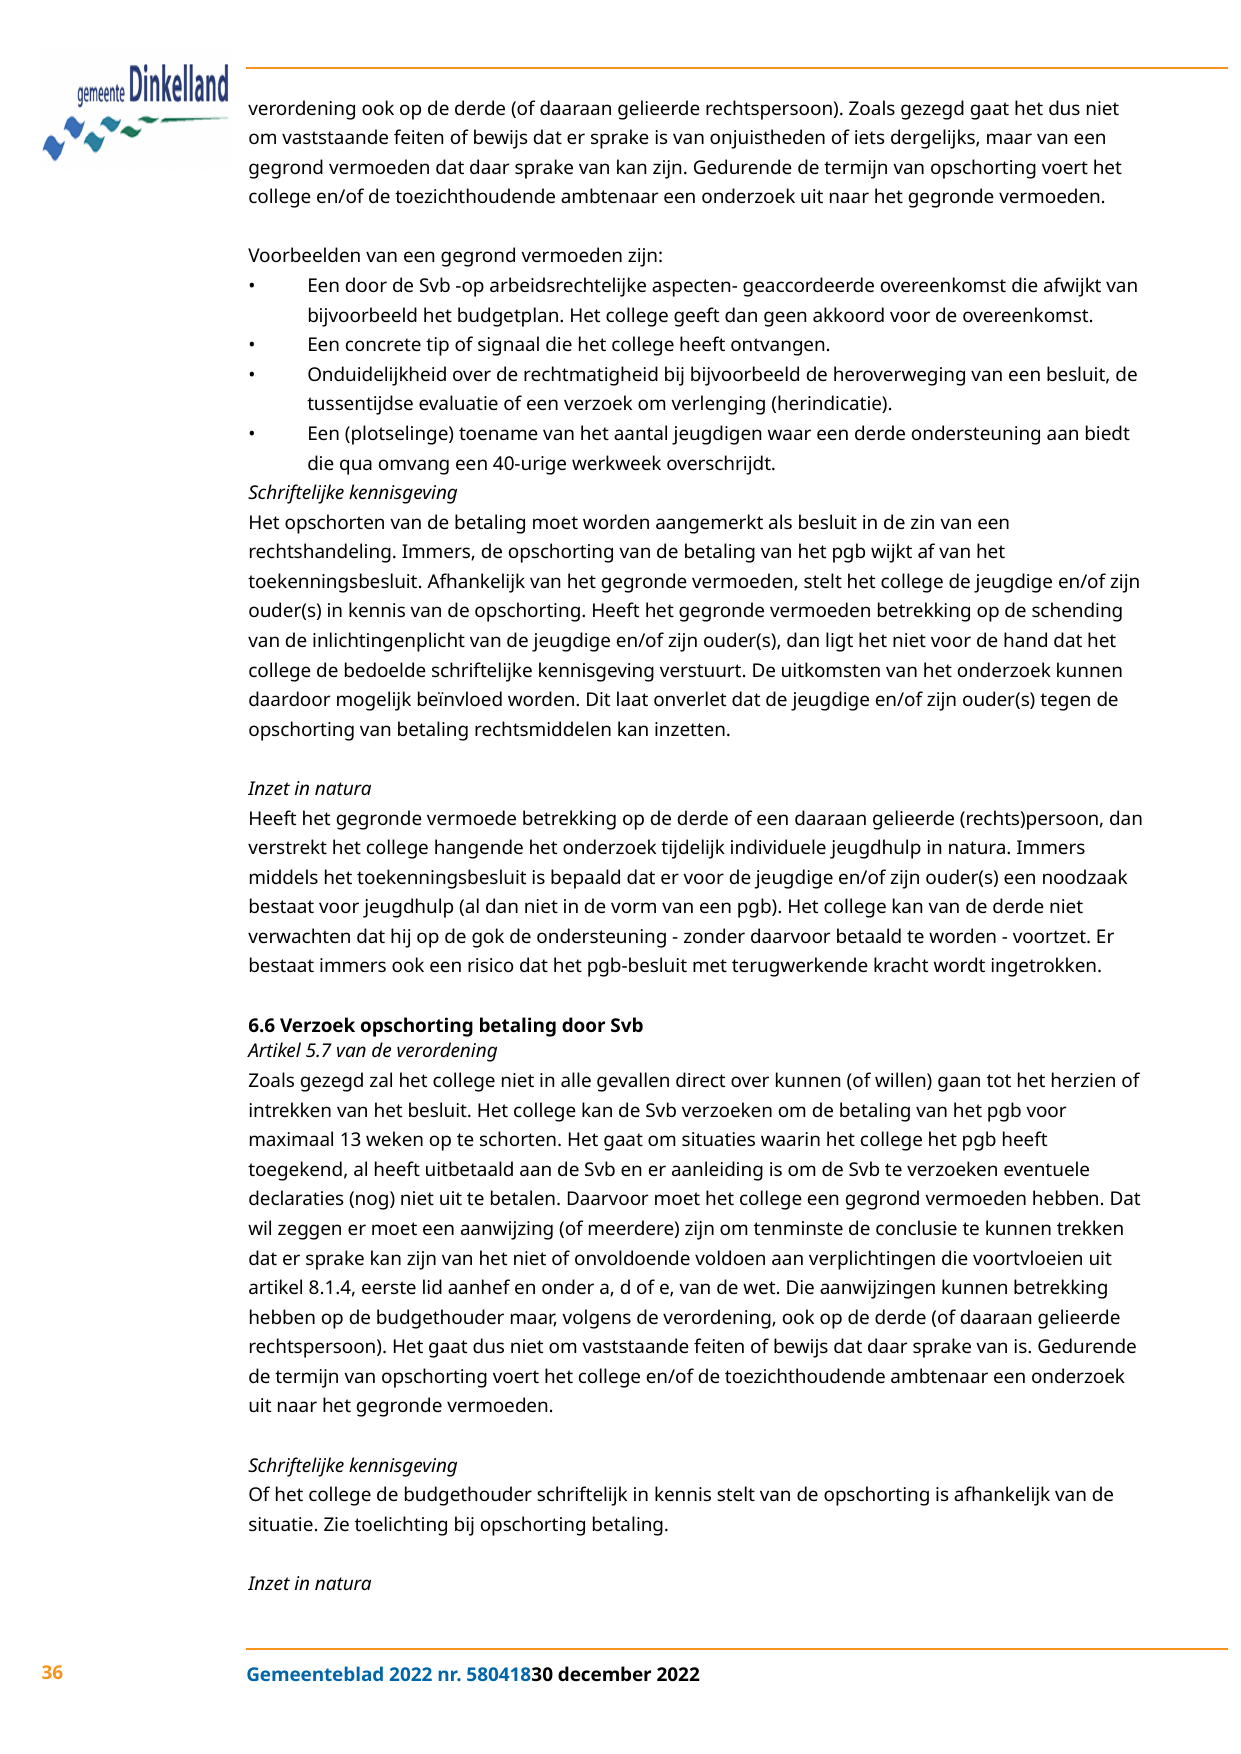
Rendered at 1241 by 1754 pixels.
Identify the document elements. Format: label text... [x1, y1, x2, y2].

text Of het college de budgethouder schriftelijk in kennis stelt van de opschorting is afhankelijk van de situatie. Zie toelichting bij opschorting betaling. [248, 1481, 1152, 1537]
list Onduidelijkheid over de rechtmatigheid bij bijvoorbeeld de heroverweging van een besluit, de tussentijdse evaluatie of een verzoek om verlenging (herindicatie). [248, 361, 1152, 416]
list Een concrete tip of signaal die het college heeft ontvangen. [248, 331, 1152, 357]
text Schriftelijke kennisgeving [248, 1452, 1152, 1477]
text Artikel 5.7 van de verordening [248, 1038, 1152, 1063]
list Een (plotselinge) toename van het aantal jeugdigen waar een derde ondersteuning aan biedt die qua omvang een 40-urige werkweek overschrijdt. [248, 420, 1152, 476]
text Inzet in natura [248, 1570, 1152, 1596]
text Zoals gezegd zal het college niet in alle gevallen direct over kunnen (of willen) gaan tot het herzien of intrekken van het besluit. Het college kan de Svb verzoeken om de betaling van het pgb voor maximaal 13 weken op te schorten. Het gaat om situaties waarin het college het pgb heeft toegekend, al heeft uitbetaald aan de Svb en er aanleiding is om de Svb te verzoeken eventuele declaraties (nog) niet uit te betalen. Daarvoor moet het college een gegrond vermoeden hebben. Dat wil zeggen er moet een aanwijzing (of meerdere) zijn om tenminste de conclusie te kunnen trekken dat er sprake kan zijn van het niet of onvoldoende voldoen aan verplichtingen die voortvloeien uit artikel 8.1.4, eerste lid aanhef en onder a, d of e, van de wet. Die aanwijzingen kunnen betrekking hebben op de budgethouder maar, volgens de verordening, ook op de derde (of daaraan gelieerde rechtspersoon). Het gaat dus niet om vaststaande feiten of bewijs dat daar sprake van is. Gedurende de termijn van opschorting voert het college en/of de toezichthoudende ambtenaar een onderzoek uit naar het gegronde vermoeden. [248, 1067, 1152, 1418]
text Schriftelijke kennisgeving [248, 479, 1152, 505]
picture [41, 47, 231, 172]
list Een door de Svb -op arbeidsrechtelijke aspecten- geaccordeerde overeenkomst die afwijkt van bijvoorbeeld het budgetplan. Het college geeft dan geen akkoord voor de overeenkomst. [248, 272, 1152, 328]
text Heeft het gegronde vermoede betrekking op de derde of een daaraan gelieerde (rechts)persoon, dan verstrekt het college hangende het onderzoek tijdelijk individuele jeugdhulp in natura. Immers middels het toekenningsbesluit is bepaald dat er voor de jeugdige en/of zijn ouder(s) een noodzaak bestaat voor jeugdhulp (al dan niet in de vorm van een pgb). Het college kan van de derde niet verwachten dat hij op de gok de ondersteuning - zonder daarvoor betaald te worden - voortzet. Er bestaat immers ook een risico dat het pgb-besluit met terugwerkende kracht wordt ingetrokken. [248, 805, 1152, 978]
text verordening ook op de derde (of daaraan gelieerde rechtspersoon). Zoals gezegd gaat het dus niet om vaststaande feiten of bewijs dat er sprake is van onjuistheden of iets dergelijks, maar van een gegrond vermoeden dat daar sprake van kan zijn. Gedurende de termijn van opschorting voert het college en/of de toezichthoudende ambtenaar een onderzoek uit naar het gegronde vermoeden. [248, 95, 1152, 209]
text Voorbeelden van een gegrond vermoeden zijn: [248, 243, 1152, 268]
text Het opschorten van de betaling moet worden aangemerkt als besluit in de zin van een rechtshandeling. Immers, de opschorting van de betaling van het pgb wijkt af van het toekenningsbesluit. Afhankelijk van het gegronde vermoeden, stelt het college de jeugdige en/of zijn ouder(s) in kennis van de opschorting. Heeft het gegronde vermoeden betrekking op de schending van de inlichtingenplicht van de jeugdige en/of zijn ouder(s), dan ligt het niet voor de hand dat het college de bedoelde schriftelijke kennisgeving verstuurt. De uitkomsten van het onderzoek kunnen daardoor mogelijk beïnvloed worden. Dit laat onverlet dat de jeugdige en/of zijn ouder(s) tegen de opschorting van betaling rechtsmiddelen kan inzetten. [248, 509, 1152, 742]
text 6.6 Verzoek opschorting betaling door Svb [248, 1012, 1152, 1038]
text Inzet in natura [248, 775, 1152, 801]
